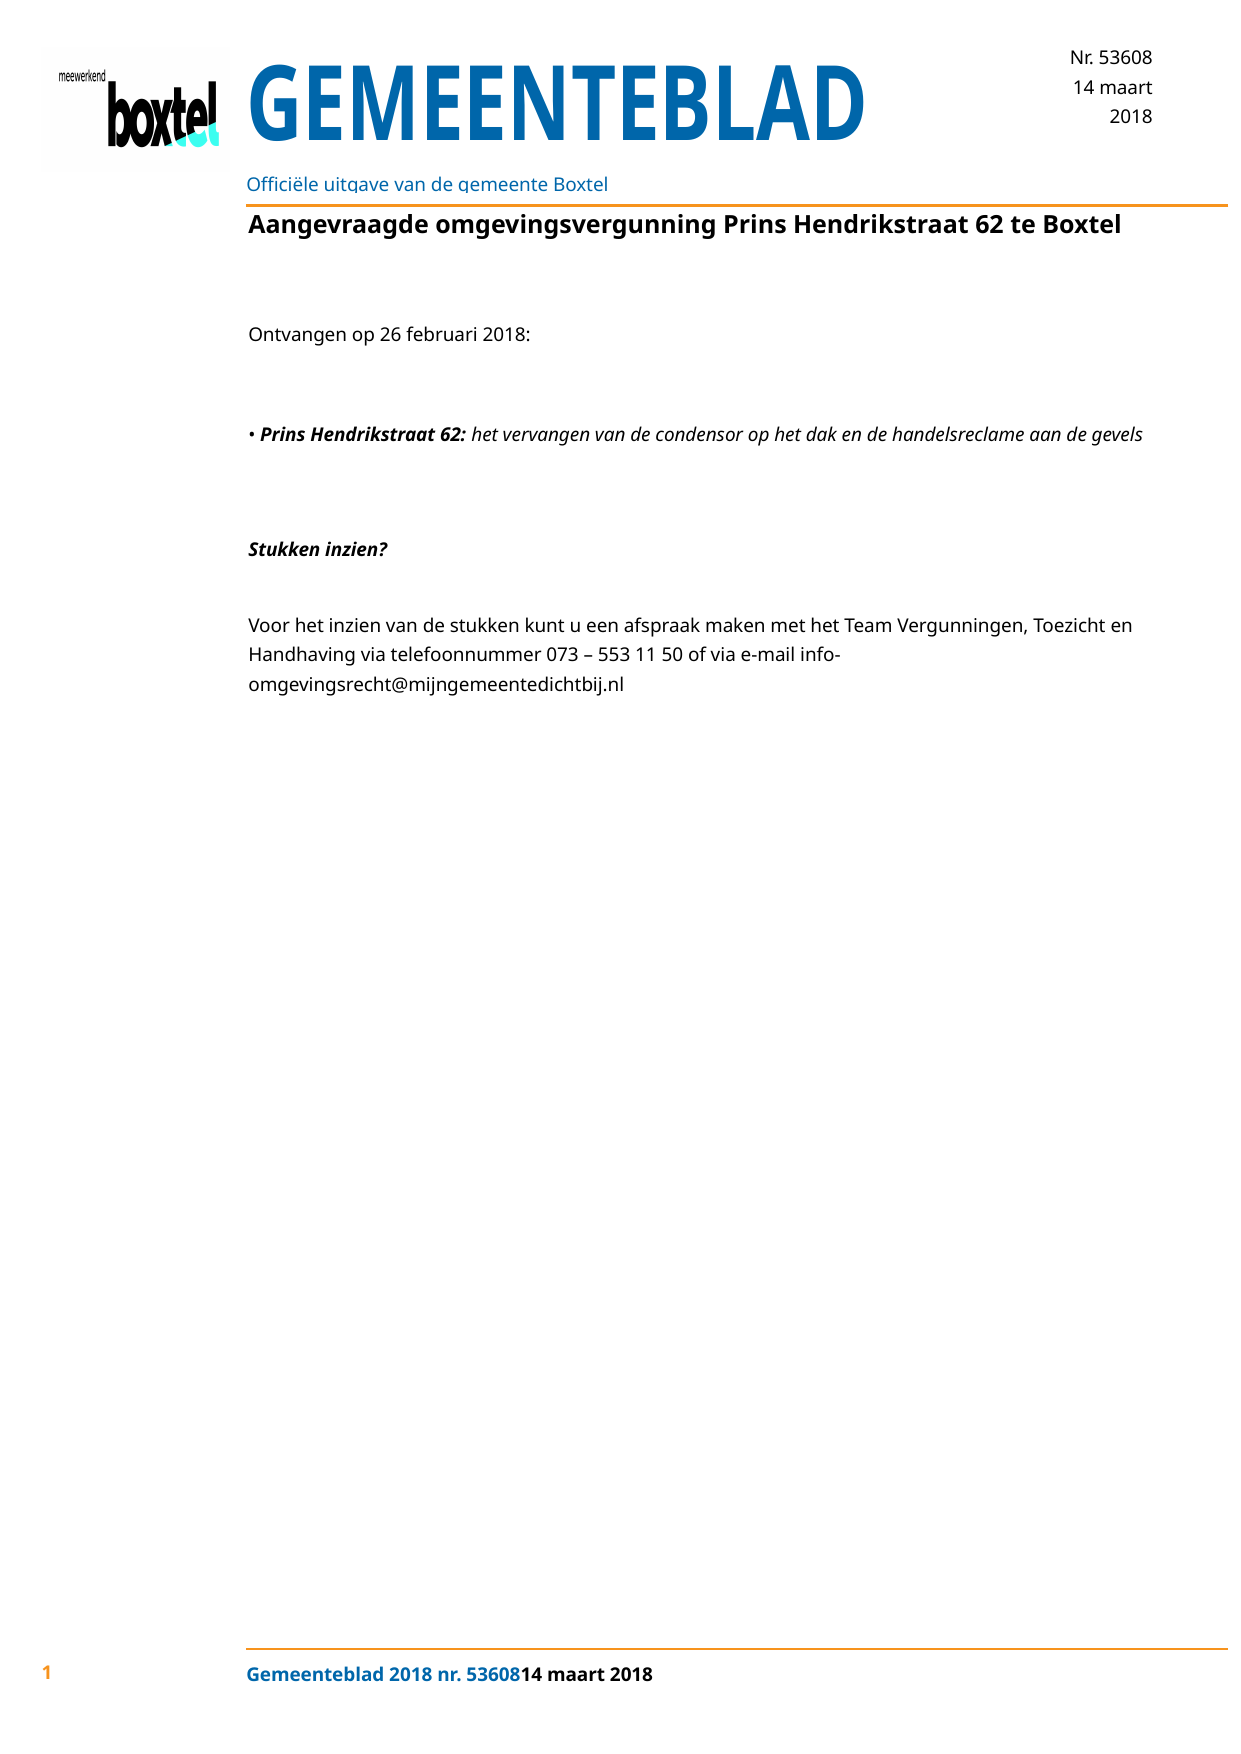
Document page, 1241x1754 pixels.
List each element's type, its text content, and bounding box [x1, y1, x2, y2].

text Ontvangen op 26 februari 2018: [248, 321, 1152, 346]
picture [41, 47, 231, 172]
text Stukken inzien? [248, 536, 1152, 562]
text Aangevraagde omgevingsvergunning Prins Hendrikstraat 62 te Boxtel [248, 207, 1152, 241]
text Voor het inzien van de stukken kunt u een afspraak maken met het Team Vergunningen, Toezicht en Handhaving via telefoonnummer 073 – 553 11 50 of via e-mail info-omgevingsrecht@mijngemeentedichtbij.nl [248, 612, 1152, 697]
text • Prins Hendrikstraat 62: het vervangen van de condensor op het dak en de handelsreclame aan de gevels [248, 422, 1152, 447]
